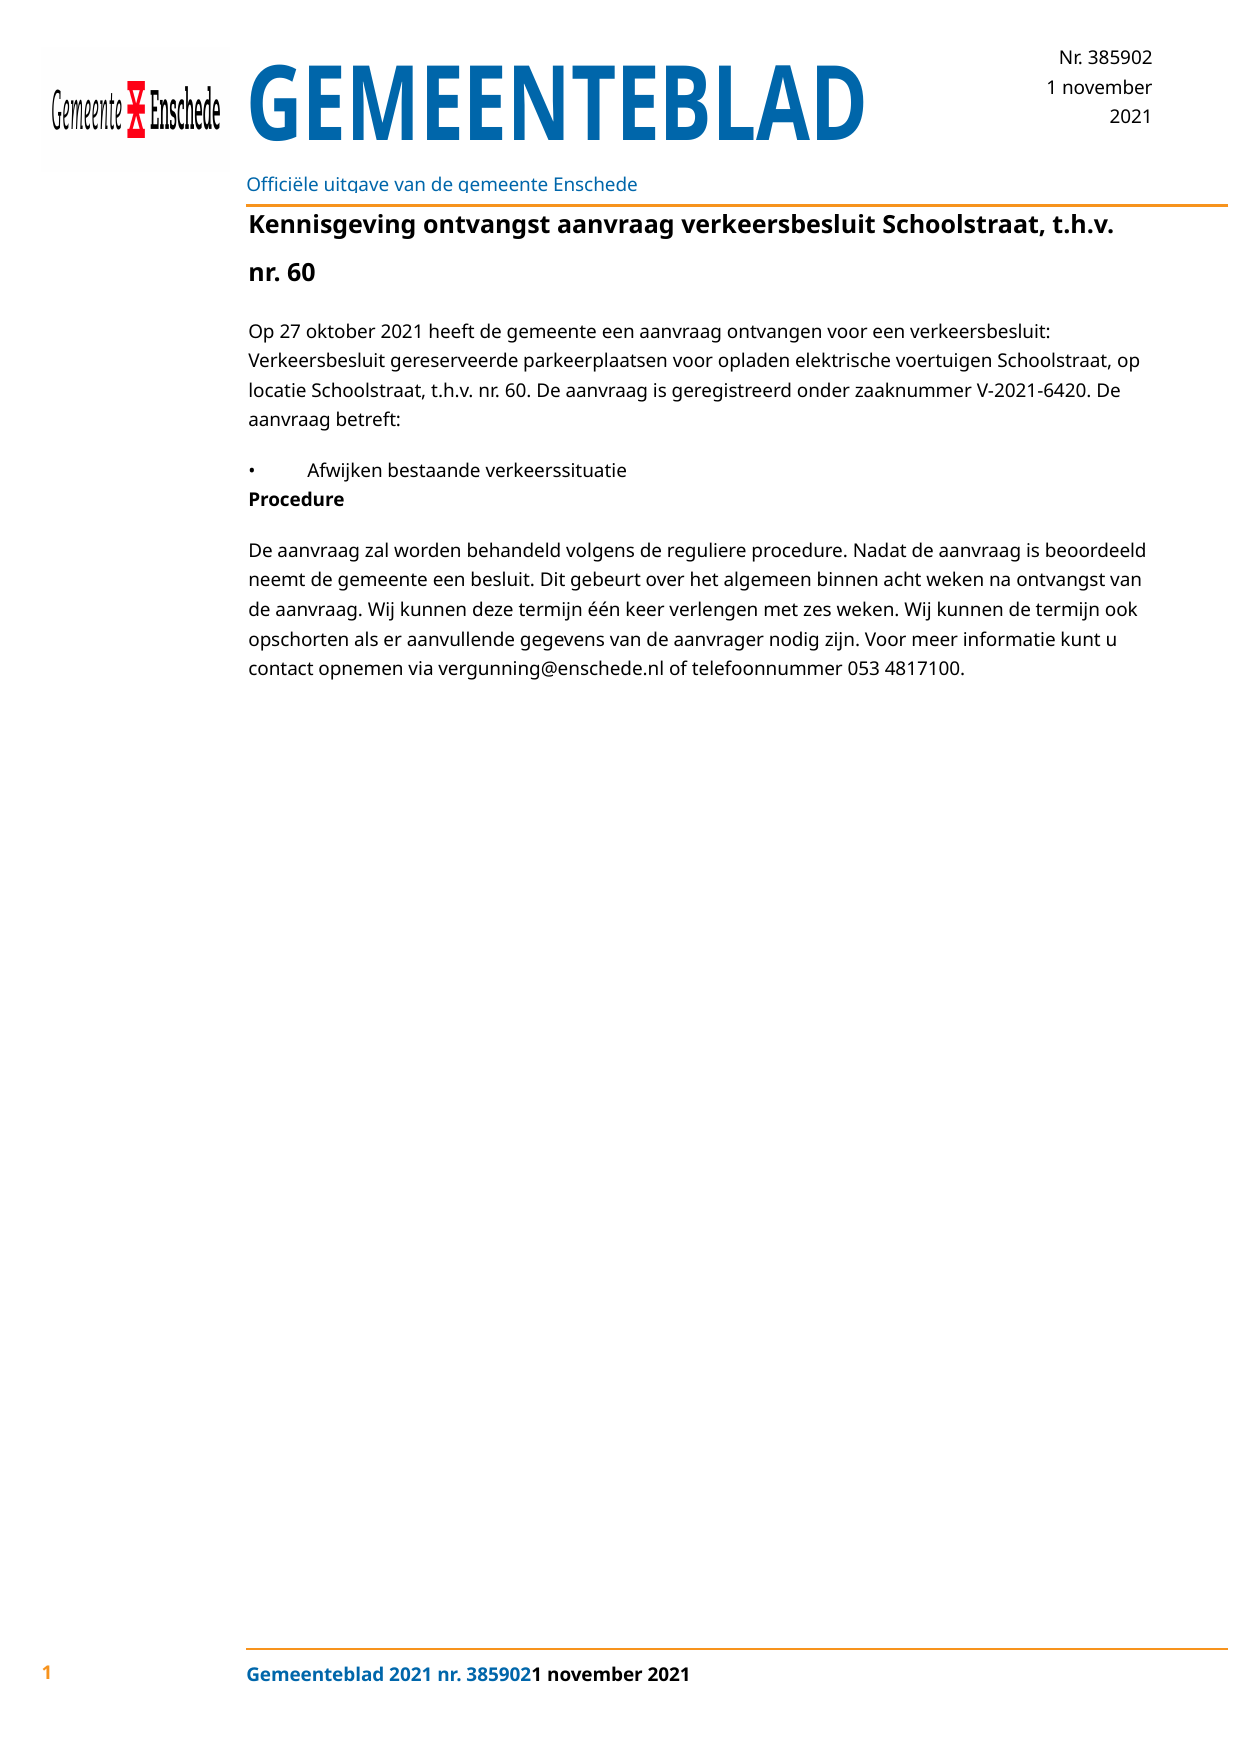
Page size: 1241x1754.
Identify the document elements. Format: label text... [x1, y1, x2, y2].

text Procedure [248, 487, 1152, 512]
list Afwijken bestaande verkeerssituatie [248, 457, 1152, 483]
text De aanvraag zal worden behandeld volgens de reguliere procedure. Nadat de aanvraag is beoordeeld neemt de gemeente een besluit. Dit gebeurt over het algemeen binnen acht weken na ontvangst van de aanvraag. Wij kunnen deze termijn één keer verlengen met zes weken. Wij kunnen de termijn ook opschorten als er aanvullende gegevens van de aanvrager nodig zijn. Voor meer informatie kunt u contact opnemen via vergunning@enschede.nl of telefoonnummer 053 4817100. [248, 537, 1152, 681]
picture [41, 47, 231, 172]
text Op 27 oktober 2021 heeft de gemeente een aanvraag ontvangen voor een verkeersbesluit: Verkeersbesluit gereserveerde parkeerplaatsen voor opladen elektrische voertuigen Schoolstraat, op locatie Schoolstraat, t.h.v. nr. 60. De aanvraag is geregistreerd onder zaaknummer V-2021-6420. De aanvraag betreft: [248, 318, 1152, 432]
text Kennisgeving ontvangst aanvraag verkeersbesluit Schoolstraat, t.h.v. nr. 60 [248, 207, 1152, 288]
